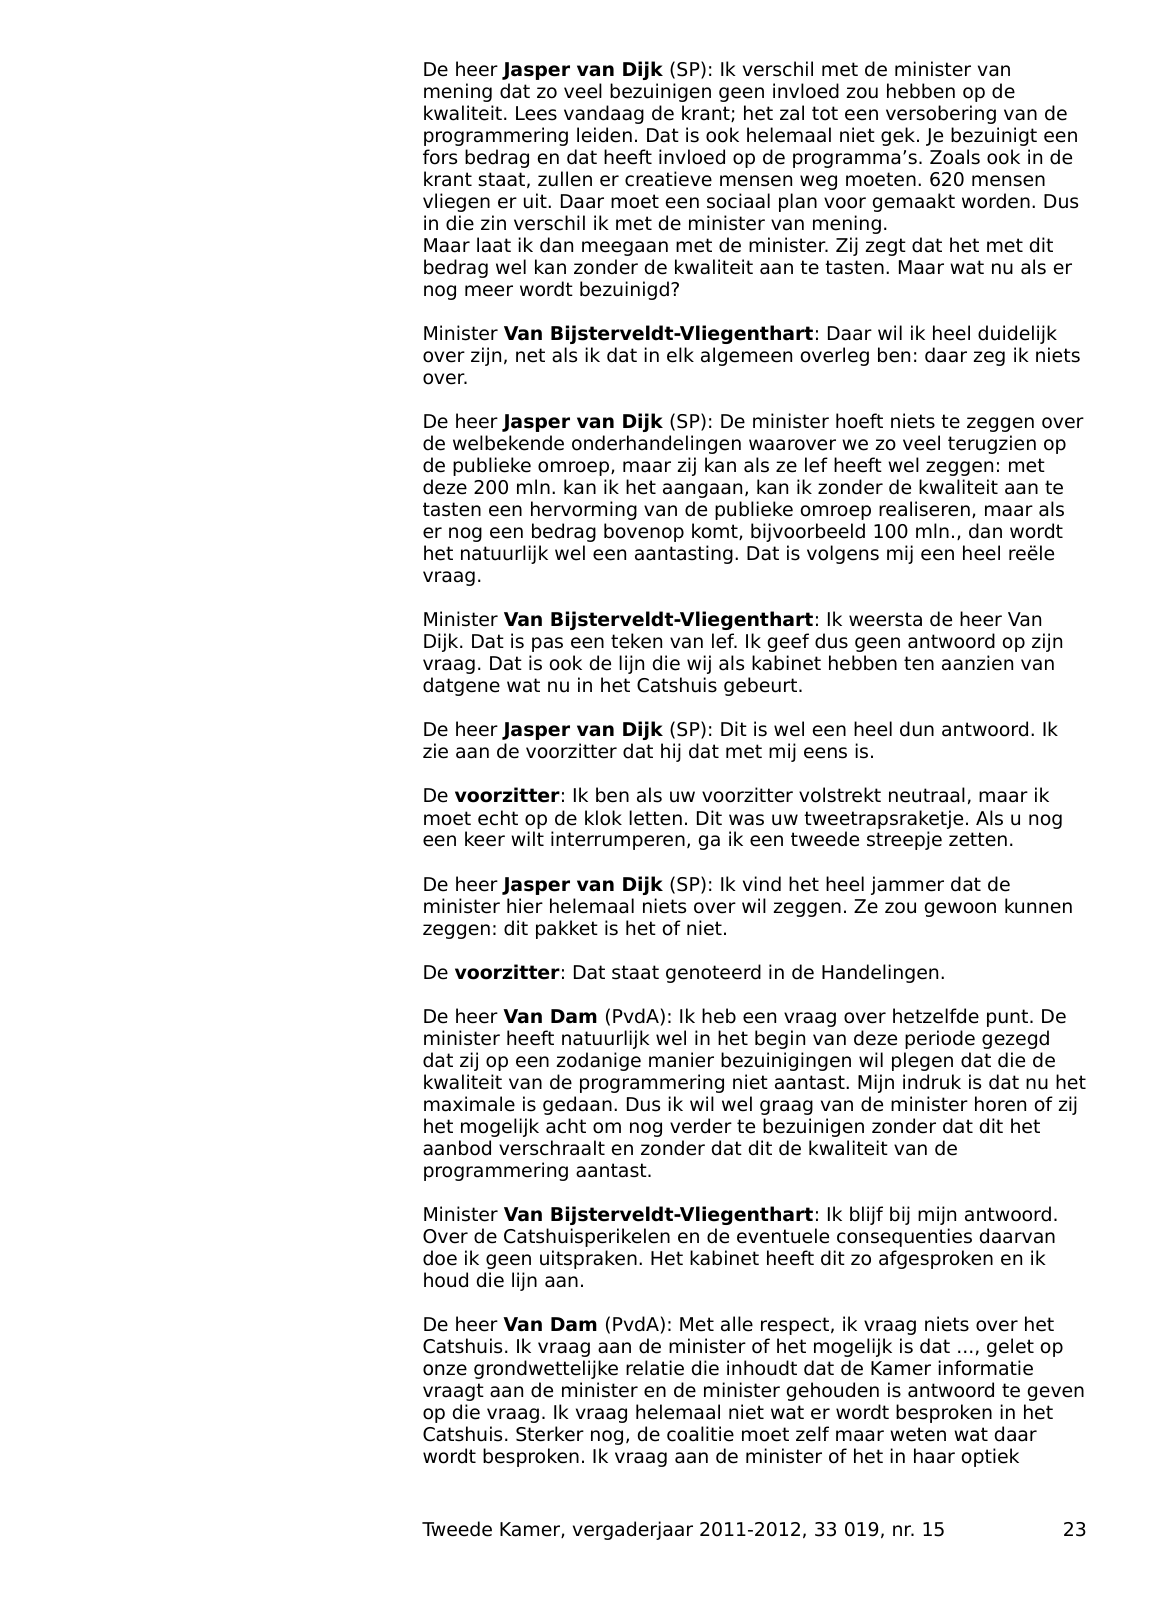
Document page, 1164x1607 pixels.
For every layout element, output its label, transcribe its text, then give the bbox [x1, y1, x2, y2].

text Minister Van Bijsterveldt-Vliegenthart: Ik blijf bij mijn antwoord. Over de Catshuisperikelen en de eventuele consequenties daarvan doe ik geen uitspraken. Het kabinet heeft dit zo afgesproken en ik houd die lijn aan. [422, 1204, 1087, 1292]
text Minister Van Bijsterveldt-Vliegenthart: Daar wil ik heel duidelijk over zijn, net als ik dat in elk algemeen overleg ben: daar zeg ik niets over. [422, 323, 1087, 389]
text De voorzitter: Dat staat genoteerd in de Handelingen. [422, 962, 1087, 984]
text De heer Jasper van Dijk (SP): Ik vind het heel jammer dat de minister hier helemaal niets over wil zeggen. Ze zou gewoon kunnen zeggen: dit pakket is het of niet. [422, 873, 1087, 939]
text De heer Jasper van Dijk (SP): De minister hoeft niets te zeggen over de welbekende onderhandelingen waarover we zo veel terugzien op de publieke omroep, maar zij kan als ze lef heeft wel zeggen: met deze 200 mln. kan ik het aangaan, kan ik zonder de kwaliteit aan te tasten een hervorming van de publieke omroep realiseren, maar als er nog een bedrag bovenop komt, bijvoorbeeld 100 mln., dan wordt het natuurlijk wel een aantasting. Dat is volgens mij een heel reële vraag. [422, 411, 1087, 587]
text De heer Van Dam (PvdA): Ik heb een vraag over hetzelfde punt. De minister heeft natuurlijk wel in het begin van deze periode gezegd dat zij op een zodanige manier bezuinigingen wil plegen dat die de kwaliteit van de programmering niet aantast. Mijn indruk is dat nu het maximale is gedaan. Dus ik wil wel graag van de minister horen of zij het mogelijk acht om nog verder te bezuinigen zonder dat dit het aanbod verschraalt en zonder dat dit de kwaliteit van de programmering aantast. [422, 1006, 1087, 1182]
text De heer Van Dam (PvdA): Met alle respect, ik vraag niets over het Catshuis. Ik vraag aan de minister of het mogelijk is dat ..., gelet op onze grondwettelijke relatie die inhoudt dat de Kamer informatie vraagt aan de minister en de minister gehouden is antwoord te geven op die vraag. Ik vraag helemaal niet wat er wordt besproken in het Catshuis. Sterker nog, de coalitie moet zelf maar weten wat daar wordt besproken. Ik vraag aan de minister of het in haar optiek [422, 1314, 1087, 1468]
text De heer Jasper van Dijk (SP): Dit is wel een heel dun antwoord. Ik zie aan de voorzitter dat hij dat met mij eens is. [422, 719, 1087, 763]
text De voorzitter: Ik ben als uw voorzitter volstrekt neutraal, maar ik moet echt op de klok letten. Dit was uw tweetrapsraketje. Als u nog een keer wilt interrumperen, ga ik een tweede streepje zetten. [422, 785, 1087, 851]
text De heer Jasper van Dijk (SP): Ik verschil met de minister van mening dat zo veel bezuinigen geen invloed zou hebben op de kwaliteit. Lees vandaag de krant; het zal tot een versobering van de programmering leiden. Dat is ook helemaal niet gek. Je bezuinigt een fors bedrag en dat heeft invloed op de programma’s. Zoals ook in de krant staat, zullen er creatieve mensen weg moeten. 620 mensen vliegen er uit. Daar moet een sociaal plan voor gemaakt worden. Dus in die zin verschil ik met de minister van mening. [422, 59, 1087, 235]
text Maar laat ik dan meegaan met de minister. Zij zegt dat het met dit bedrag wel kan zonder de kwaliteit aan te tasten. Maar wat nu als er nog meer wordt bezuinigd? [422, 235, 1087, 301]
text Minister Van Bijsterveldt-Vliegenthart: Ik weersta de heer Van Dijk. Dat is pas een teken van lef. Ik geef dus geen antwoord op zijn vraag. Dat is ook de lijn die wij als kabinet hebben ten aanzien van datgene wat nu in het Catshuis gebeurt. [422, 609, 1087, 697]
